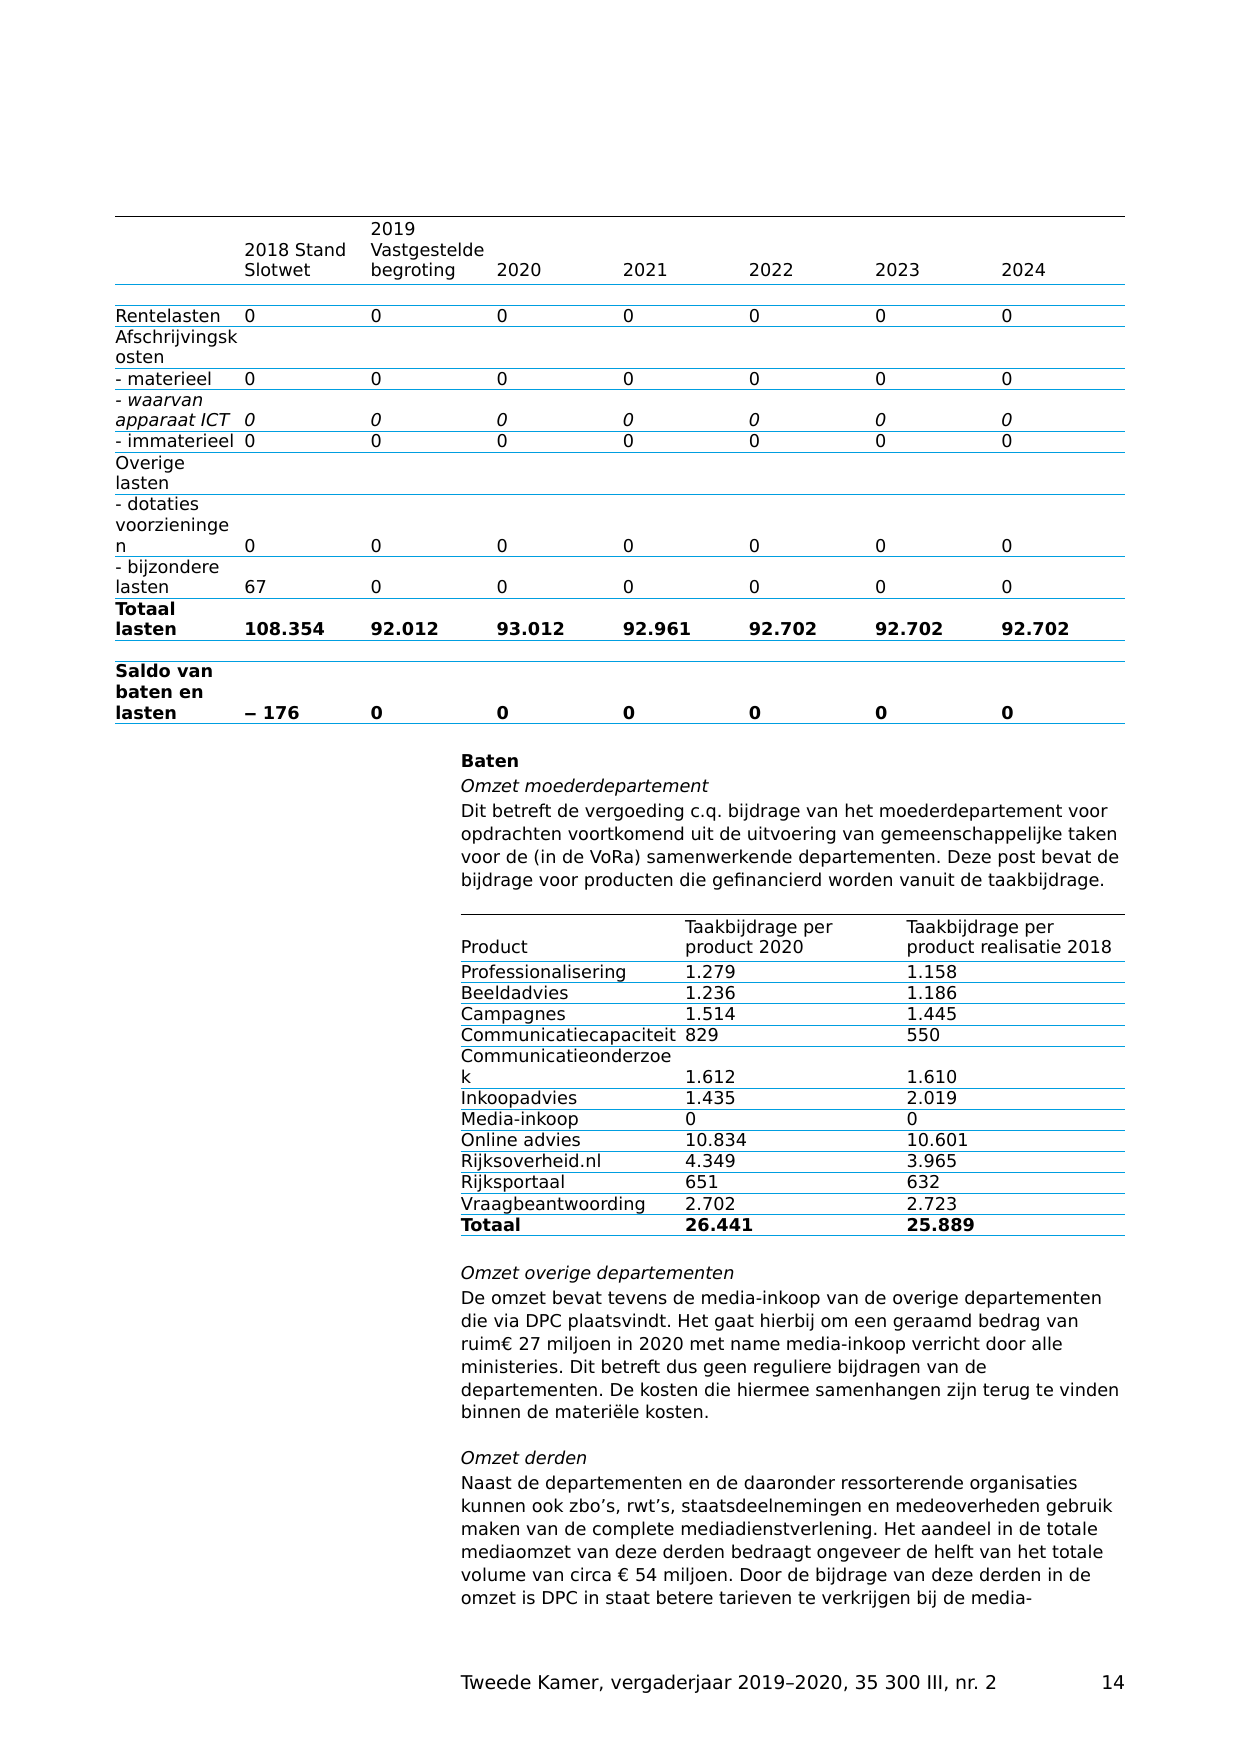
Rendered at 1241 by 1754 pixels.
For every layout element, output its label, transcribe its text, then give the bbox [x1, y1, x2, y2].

table_cell 2.702 [682, 1194, 903, 1214]
table_cell 0 [872, 390, 998, 431]
table_cell 0 [368, 557, 493, 598]
table_cell [872, 453, 998, 494]
table_cell 0 [682, 1110, 903, 1130]
table_cell 92.702 [746, 599, 872, 640]
table_cell 0 [368, 432, 493, 452]
table_cell 0 [368, 369, 493, 389]
table_cell 0 [620, 495, 746, 556]
table_cell Overige lasten [115, 453, 241, 494]
table_cell ‒ 176 [241, 662, 367, 723]
table_cell [998, 453, 1125, 494]
table_cell [241, 641, 367, 661]
table_cell - waarvan apparaat ICT [115, 390, 241, 431]
table_cell 0 [998, 390, 1125, 431]
table_cell 0 [998, 662, 1125, 723]
table_cell 0 [998, 432, 1125, 452]
table_cell [746, 453, 872, 494]
table_cell Rijksoverheid.nl [461, 1152, 682, 1172]
table_cell 2018 Stand Slotwet [241, 217, 367, 284]
table_cell 550 [904, 1026, 1125, 1046]
table_cell [494, 285, 620, 305]
table_cell [998, 285, 1125, 305]
table_cell [368, 453, 493, 494]
table_cell 1.279 [682, 962, 903, 982]
table_cell 2023 [872, 217, 998, 284]
table_cell 0 [241, 390, 367, 431]
table_cell 1.236 [682, 983, 903, 1003]
table_cell 3.965 [904, 1152, 1125, 1172]
table_header Taakbijdrage per product 2020 [682, 915, 903, 961]
table_cell 67 [241, 557, 367, 598]
table_cell [620, 285, 746, 305]
table_cell Vraagbeantwoording [461, 1194, 682, 1214]
text Naast de departementen en de daaronder ressorterende organisaties kunnen ook zbo’s, rwt’s, staatsdeelnemingen en medeoverheden gebruik maken van de complete mediadienstverlening. Het aandeel in de totale mediaomzet van deze derden bedraagt ongeveer de helft van het totale volume van circa € 54 miljoen. Door de bijdrage van deze derden in de omzet is DPC in staat betere tarieven te verkrijgen bij de media- [461, 1471, 1125, 1609]
table_cell 2020 [494, 217, 620, 284]
table_cell 829 [682, 1026, 903, 1046]
table_cell 0 [368, 662, 493, 723]
table_cell 651 [682, 1173, 903, 1193]
table_cell [241, 285, 367, 305]
table_cell 2.019 [904, 1089, 1125, 1108]
table_cell 0 [872, 495, 998, 556]
table_cell - dotaties voorzieningen [115, 495, 241, 556]
table_cell [115, 641, 241, 661]
table_cell Inkoopadvies [461, 1089, 682, 1108]
table_cell [494, 327, 620, 368]
table_cell 26.441 [682, 1215, 903, 1235]
table_cell 2022 [746, 217, 872, 284]
table_cell [620, 327, 746, 368]
table_cell 0 [746, 557, 872, 598]
table_cell Beeldadvies [461, 983, 682, 1003]
table_cell 0 [368, 390, 493, 431]
table_cell Media-inkoop [461, 1110, 682, 1130]
table_cell 0 [998, 495, 1125, 556]
table_cell Totaal lasten [115, 599, 241, 640]
table_cell 0 [998, 306, 1125, 326]
table_cell 1.158 [904, 962, 1125, 982]
table_cell 92.702 [998, 599, 1125, 640]
table_cell 4.349 [682, 1152, 903, 1172]
text Dit betreft de vergoeding c.q. bijdrage van het moederdepartement voor opdrachten voortkomend uit de uitvoering van gemeenschappelijke taken voor de (in de VoRa) samenwerkende departementen. Deze post bevat de bijdrage voor producten die gefinancierd worden vanuit de taakbijdrage. [461, 799, 1125, 891]
table_cell [620, 641, 746, 661]
table_cell 0 [620, 432, 746, 452]
table_cell [746, 641, 872, 661]
table_cell [241, 453, 367, 494]
table_cell 1.514 [682, 1004, 903, 1024]
text De omzet bevat tevens de media-inkoop van de overige departementen die via DPC plaatsvindt. Het gaat hierbij om een geraamd bedrag van ruim€ 27 miljoen in 2020 met name media-inkoop verricht door alle ministeries. Dit betreft dus geen reguliere bijdragen van de departementen. De kosten die hiermee samenhangen zijn terug te vinden binnen de materiële kosten. [461, 1286, 1125, 1423]
table_cell [368, 285, 493, 305]
text Baten [461, 749, 1125, 772]
table_cell 0 [241, 306, 367, 326]
table_cell 2019 Vastgestelde begroting [368, 217, 493, 284]
table_cell 0 [746, 495, 872, 556]
table_cell 0 [241, 369, 367, 389]
table_cell 0 [494, 390, 620, 431]
table_cell 1.612 [682, 1047, 903, 1087]
table_cell 0 [494, 495, 620, 556]
table_cell 1.445 [904, 1004, 1125, 1024]
table_cell [115, 217, 241, 284]
table_cell 0 [746, 390, 872, 431]
text Omzet moederdepartement [461, 774, 1125, 797]
table_cell Communicatieonderzoek [461, 1047, 682, 1087]
table_cell 0 [494, 432, 620, 452]
table_cell [368, 327, 493, 368]
table_cell Saldo van baten en lasten [115, 662, 241, 723]
table_cell 0 [746, 432, 872, 452]
table_cell 0 [746, 369, 872, 389]
table_cell 0 [872, 432, 998, 452]
table_cell 2021 [620, 217, 746, 284]
table_cell 0 [368, 306, 493, 326]
table_cell 0 [746, 662, 872, 723]
table_header Begroting van baten-lastenagentschap DPC voor het jaar 2020 (bedragen x € 1.000) [115, 191, 1125, 216]
table_cell - immaterieel [115, 432, 241, 452]
table_cell 25.889 [904, 1215, 1125, 1235]
table_cell 0 [620, 662, 746, 723]
table_cell 10.601 [904, 1131, 1125, 1151]
table_cell Communicatiecapaciteit [461, 1026, 682, 1046]
table_cell [872, 641, 998, 661]
table_cell 0 [998, 557, 1125, 598]
table_cell 0 [872, 557, 998, 598]
table_cell Totaal [461, 1215, 682, 1235]
text Omzet derden [461, 1446, 1125, 1469]
table_cell Campagnes [461, 1004, 682, 1024]
table_cell [494, 453, 620, 494]
table_cell 2024 [998, 217, 1125, 284]
table_cell [746, 285, 872, 305]
table_cell 0 [494, 306, 620, 326]
table_cell - bijzondere lasten [115, 557, 241, 598]
table_cell [241, 327, 367, 368]
table_header Taakbijdrage per product realisatie 2018 [904, 915, 1125, 961]
table_cell 0 [998, 369, 1125, 389]
table_cell 0 [494, 557, 620, 598]
table_cell - materieel [115, 369, 241, 389]
table_cell 0 [746, 306, 872, 326]
table_cell 0 [620, 390, 746, 431]
table_cell 92.961 [620, 599, 746, 640]
table_cell 0 [494, 662, 620, 723]
table_cell Rentelasten [115, 306, 241, 326]
table_cell 0 [620, 369, 746, 389]
table_cell 0 [494, 369, 620, 389]
table_cell Online advies [461, 1131, 682, 1151]
table_cell 1.435 [682, 1089, 903, 1108]
table_cell 0 [904, 1110, 1125, 1130]
table_cell 108.354 [241, 599, 367, 640]
table_cell [872, 285, 998, 305]
table_cell 1.610 [904, 1047, 1125, 1087]
text Omzet overige departementen [461, 1261, 1125, 1284]
table_cell 0 [872, 306, 998, 326]
table_cell 632 [904, 1173, 1125, 1193]
table_cell [998, 327, 1125, 368]
table_cell 93.012 [494, 599, 620, 640]
table_cell 92.702 [872, 599, 998, 640]
table_cell [620, 453, 746, 494]
table_cell 0 [368, 495, 493, 556]
table_cell [115, 285, 241, 305]
table_cell 0 [872, 369, 998, 389]
table_cell 0 [241, 495, 367, 556]
table_cell 0 [620, 557, 746, 598]
table_cell Rijksportaal [461, 1173, 682, 1193]
table_cell [746, 327, 872, 368]
table_cell 10.834 [682, 1131, 903, 1151]
table_cell 92.012 [368, 599, 493, 640]
table_cell [998, 641, 1125, 661]
table_header Product [461, 915, 682, 961]
table_cell 1.186 [904, 983, 1125, 1003]
table_cell Afschrijvingskosten [115, 327, 241, 368]
table_cell [872, 327, 998, 368]
table_cell 0 [620, 306, 746, 326]
table_cell [494, 641, 620, 661]
table_cell 0 [241, 432, 367, 452]
table_cell [368, 641, 493, 661]
table_cell 2.723 [904, 1194, 1125, 1214]
table_cell 0 [872, 662, 998, 723]
table_cell Professionalisering [461, 962, 682, 982]
